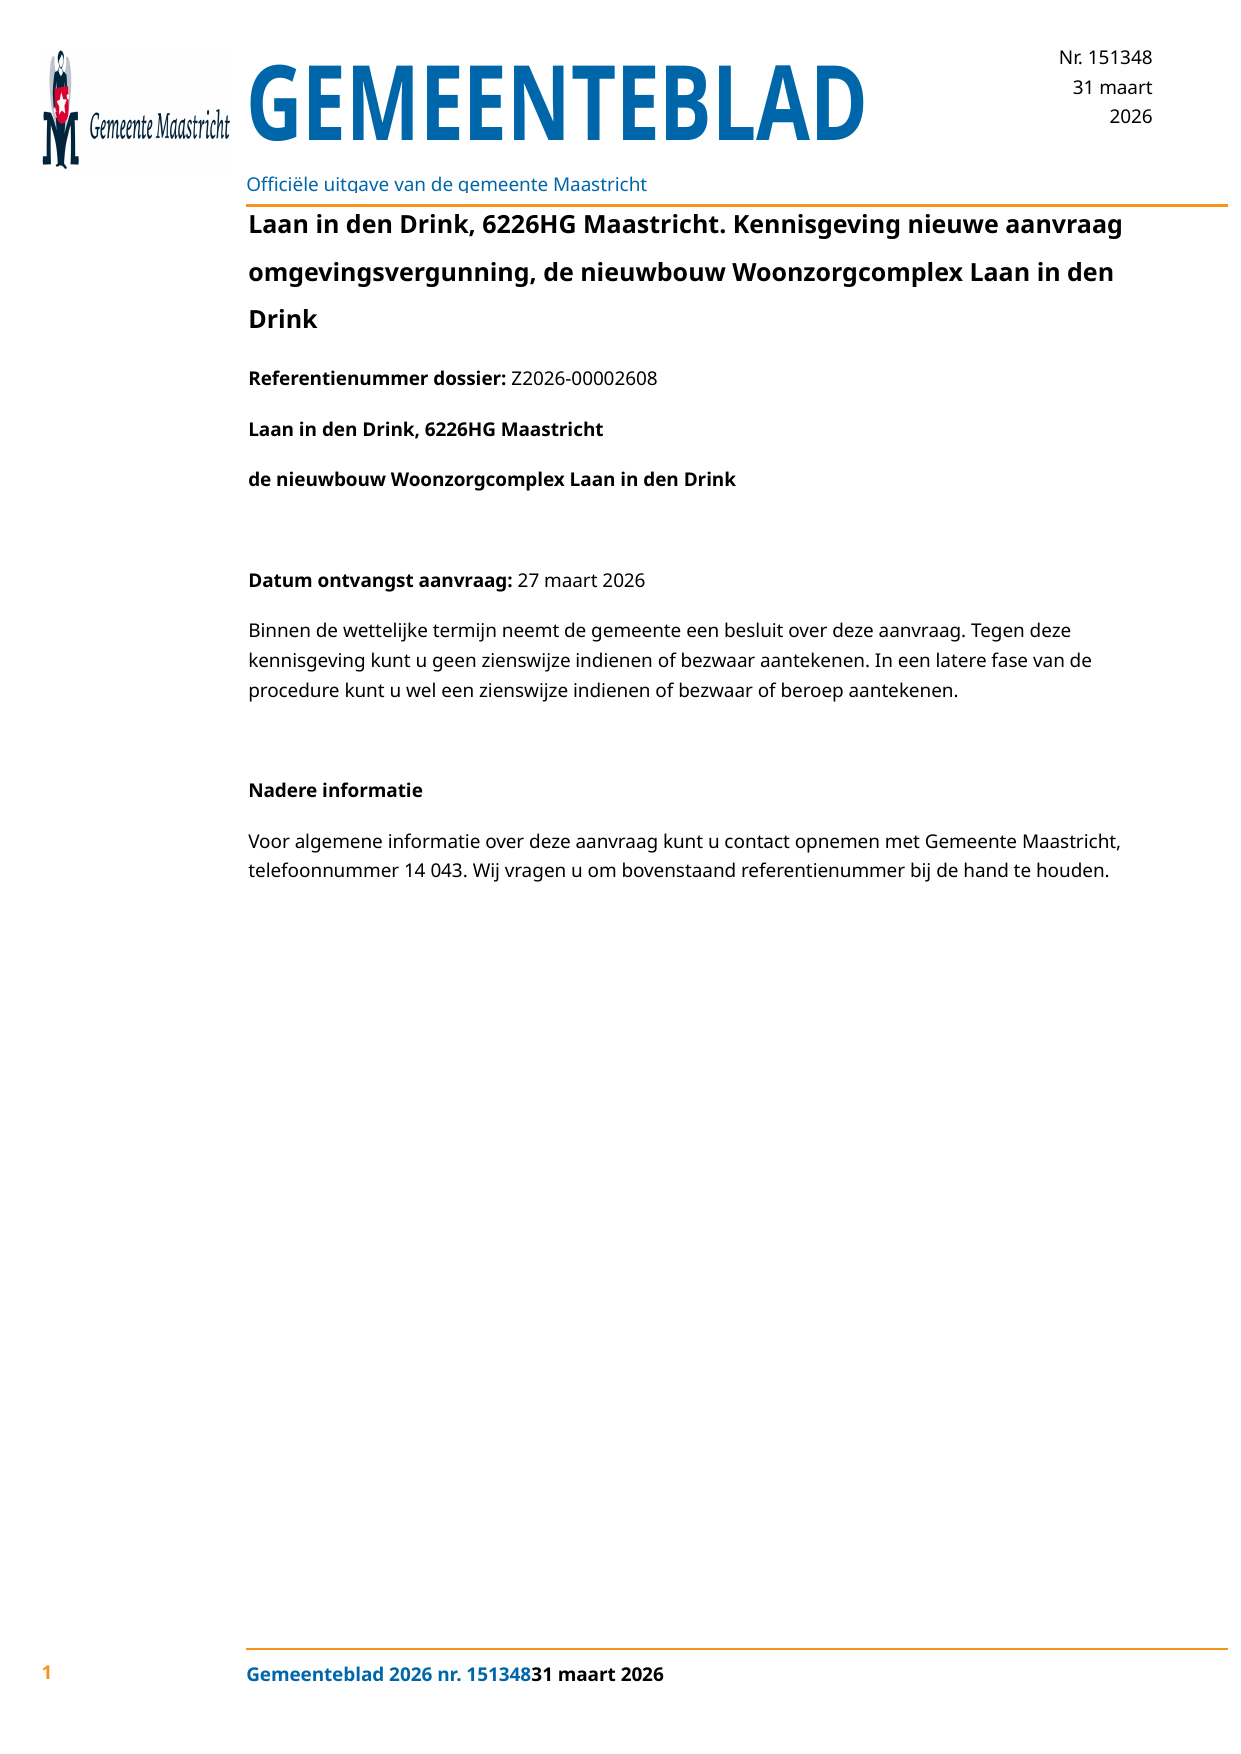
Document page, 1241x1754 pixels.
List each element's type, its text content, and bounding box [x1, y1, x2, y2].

text Voor algemene informatie over deze aanvraag kunt u contact opnemen met Gemeente Maastricht, telefoonnummer 14 043. Wij vragen u om bovenstaand referentienummer bij de hand te houden. [248, 828, 1152, 883]
picture [41, 47, 231, 172]
text de nieuwbouw Woonzorgcomplex Laan in den Drink [248, 466, 1152, 492]
text Laan in den Drink, 6226HG Maastricht [248, 416, 1152, 442]
text Datum ontvangst aanvraag: 27 maart 2026 [248, 567, 1152, 593]
text Nadere informatie [248, 778, 1152, 803]
text Referentienummer dossier: Z2026-00002608 [248, 366, 1152, 391]
text Laan in den Drink, 6226HG Maastricht. Kennisgeving nieuwe aanvraag omgevingsvergunning, de nieuwbouw Woonzorgcomplex Laan in den Drink [248, 207, 1152, 336]
text Binnen de wettelijke termijn neemt de gemeente een besluit over deze aanvraag. Tegen deze kennisgeving kunt u geen zienswijze indienen of bezwaar aantekenen. In een latere fase van de procedure kunt u wel een zienswijze indienen of bezwaar of beroep aantekenen. [248, 618, 1152, 702]
